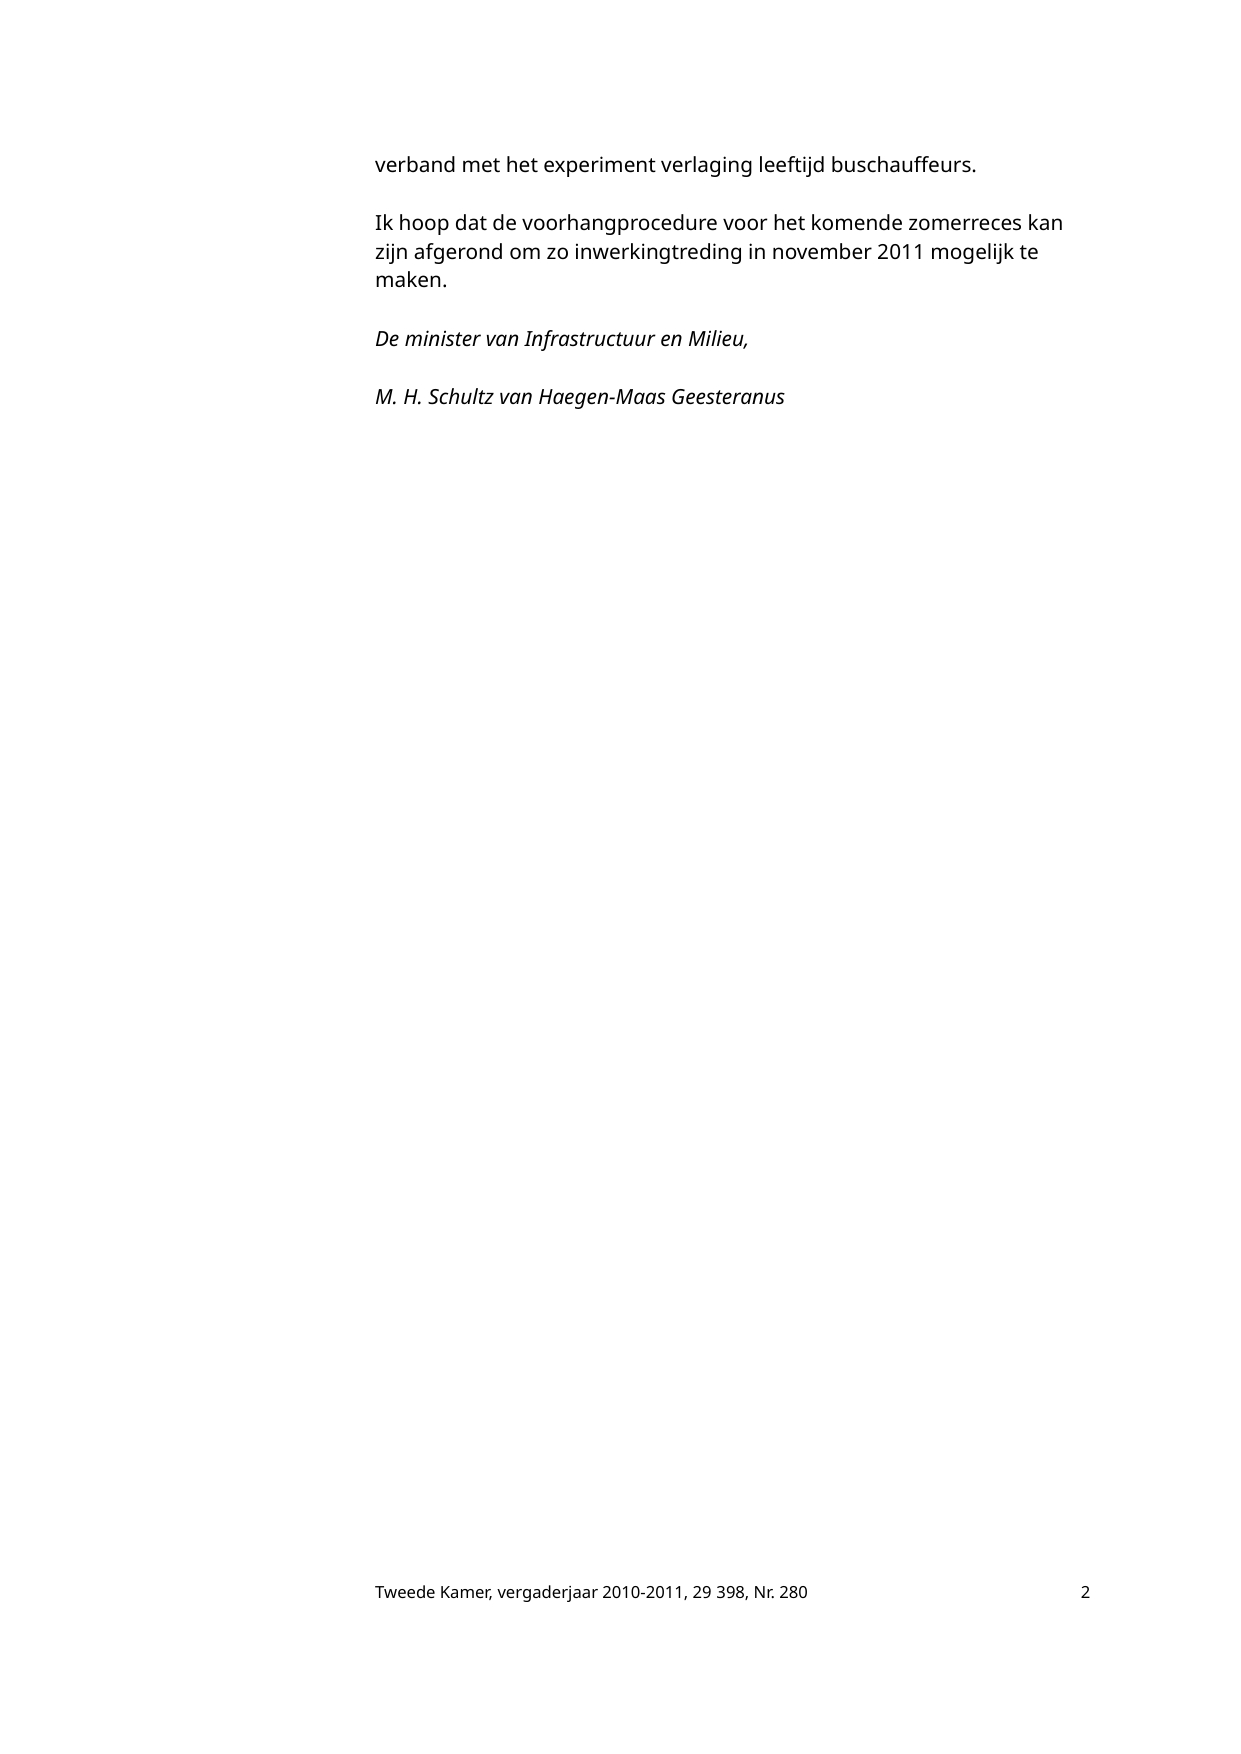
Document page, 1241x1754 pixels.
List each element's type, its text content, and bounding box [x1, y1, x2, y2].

text M. H. Schultz van Haegen-Maas Geesteranus [375, 382, 1090, 411]
text Ik hoop dat de voorhangprocedure voor het komende zomerreces kan zijn afgerond om zo inwerkingtreding in november 2011 mogelijk te maken. [375, 208, 1090, 294]
text verband met het experiment verlaging leeftijd buschauffeurs. [375, 150, 1090, 178]
text De minister van Infrastructuur en Milieu, [375, 324, 1090, 352]
